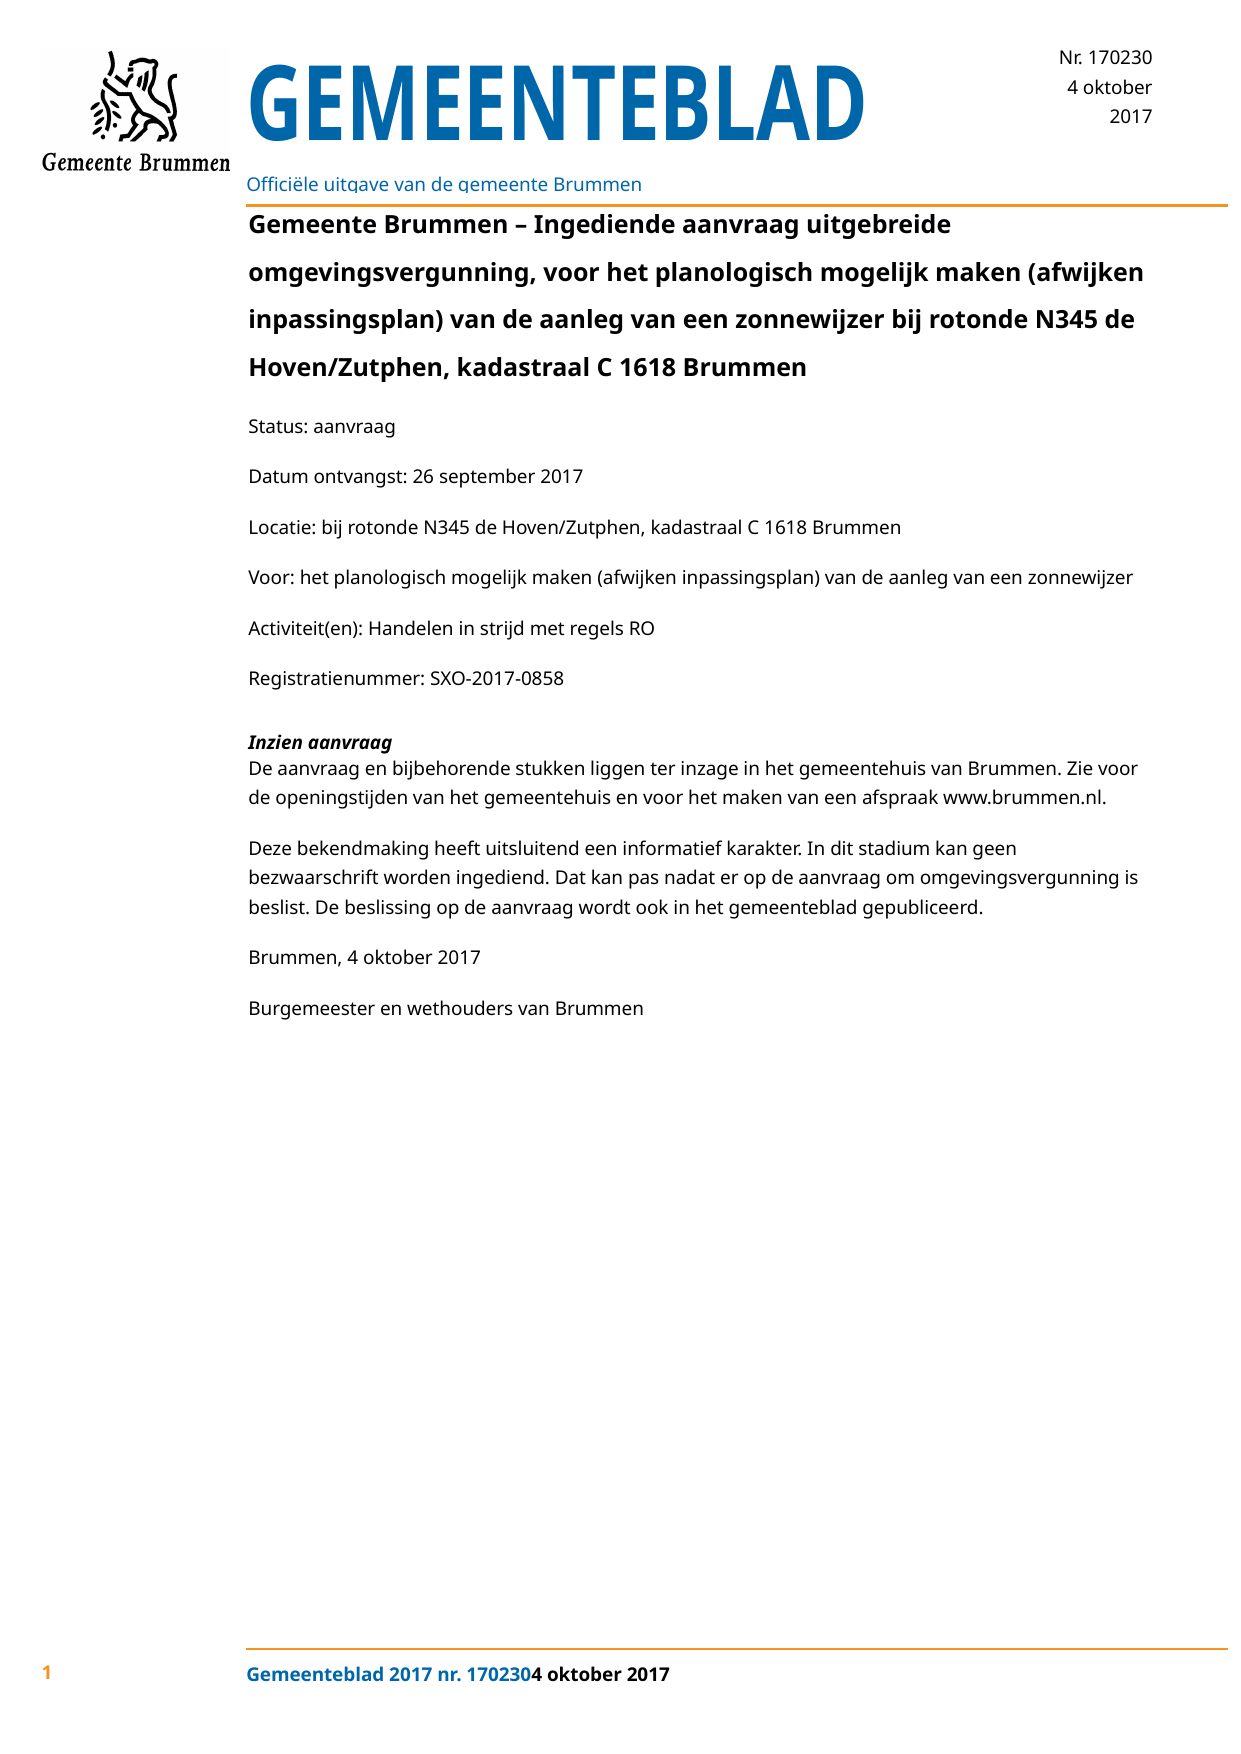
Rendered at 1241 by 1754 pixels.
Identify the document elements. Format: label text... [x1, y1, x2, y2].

text Datum ontvangst: 26 september 2017 [248, 463, 1152, 489]
text Status: aanvraag [248, 413, 1152, 439]
text Gemeente Brummen – Ingediende aanvraag uitgebreide omgevingsvergunning, voor het planologisch mogelijk maken (afwijken inpassingsplan) van de aanleg van een zonnewijzer bij rotonde N345 de Hoven/Zutphen, kadastraal C 1618 Brummen [248, 207, 1152, 384]
text Inzien aanvraag [248, 729, 1152, 755]
picture [41, 47, 231, 172]
text Registratienummer: SXO-2017-0858 [248, 665, 1152, 691]
text De aanvraag en bijbehorende stukken liggen ter inzage in het gemeentehuis van Brummen. Zie voor de openingstijden van het gemeentehuis en voor het maken van een afspraak www.brummen.nl. [248, 755, 1152, 810]
text Deze bekendmaking heeft uitsluitend een informatief karakter. In dit stadium kan geen bezwaarschrift worden ingediend. Dat kan pas nadat er op de aanvraag om omgevingsvergunning is beslist. De beslissing op de aanvraag wordt ook in het gemeenteblad gepubliceerd. [248, 835, 1152, 920]
text Burgemeester en wethouders van Brummen [248, 995, 1152, 1021]
text Activiteit(en): Handelen in strijd met regels RO [248, 615, 1152, 641]
text Brummen, 4 oktober 2017 [248, 944, 1152, 970]
text Locatie: bij rotonde N345 de Hoven/Zutphen, kadastraal C 1618 Brummen [248, 514, 1152, 540]
text Voor: het planologisch mogelijk maken (afwijken inpassingsplan) van de aanleg van een zonnewijzer [248, 564, 1152, 590]
